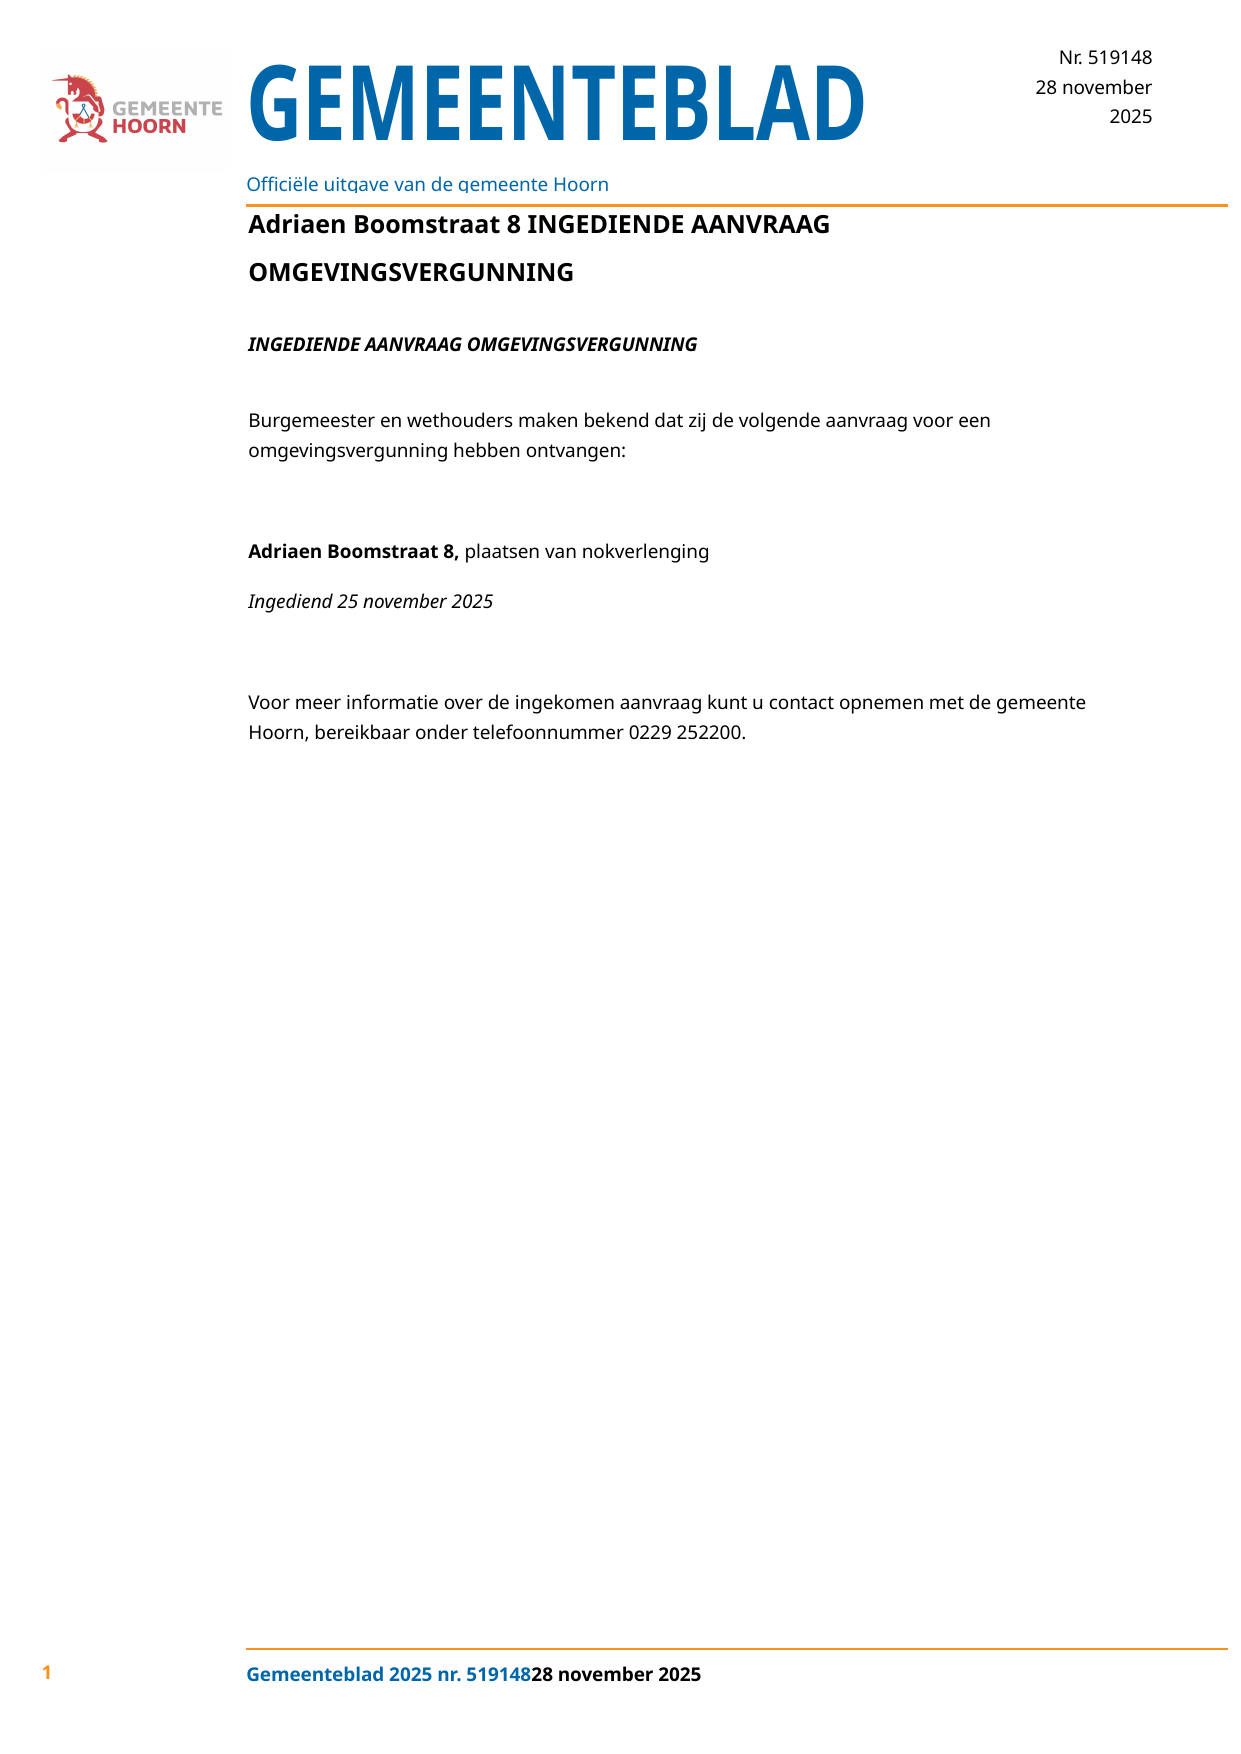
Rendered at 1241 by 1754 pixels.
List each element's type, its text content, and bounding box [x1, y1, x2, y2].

picture [41, 47, 231, 172]
text Ingediend 25 november 2025 [248, 588, 1152, 614]
text INGEDIENDE AANVRAAG OMGEVINGSVERGUNNING [248, 331, 1152, 357]
text Adriaen Boomstraat 8, plaatsen van nokverlenging [248, 538, 1152, 564]
text Adriaen Boomstraat 8 INGEDIENDE AANVRAAG OMGEVINGSVERGUNNING [248, 207, 1152, 288]
text Voor meer informatie over de ingekomen aanvraag kunt u contact opnemen met de gemeente Hoorn, bereikbaar onder telefoonnummer 0229 252200. [248, 689, 1152, 744]
text Burgemeester en wethouders maken bekend dat zij de volgende aanvraag voor een omgevingsvergunning hebben ontvangen: [248, 408, 1152, 463]
